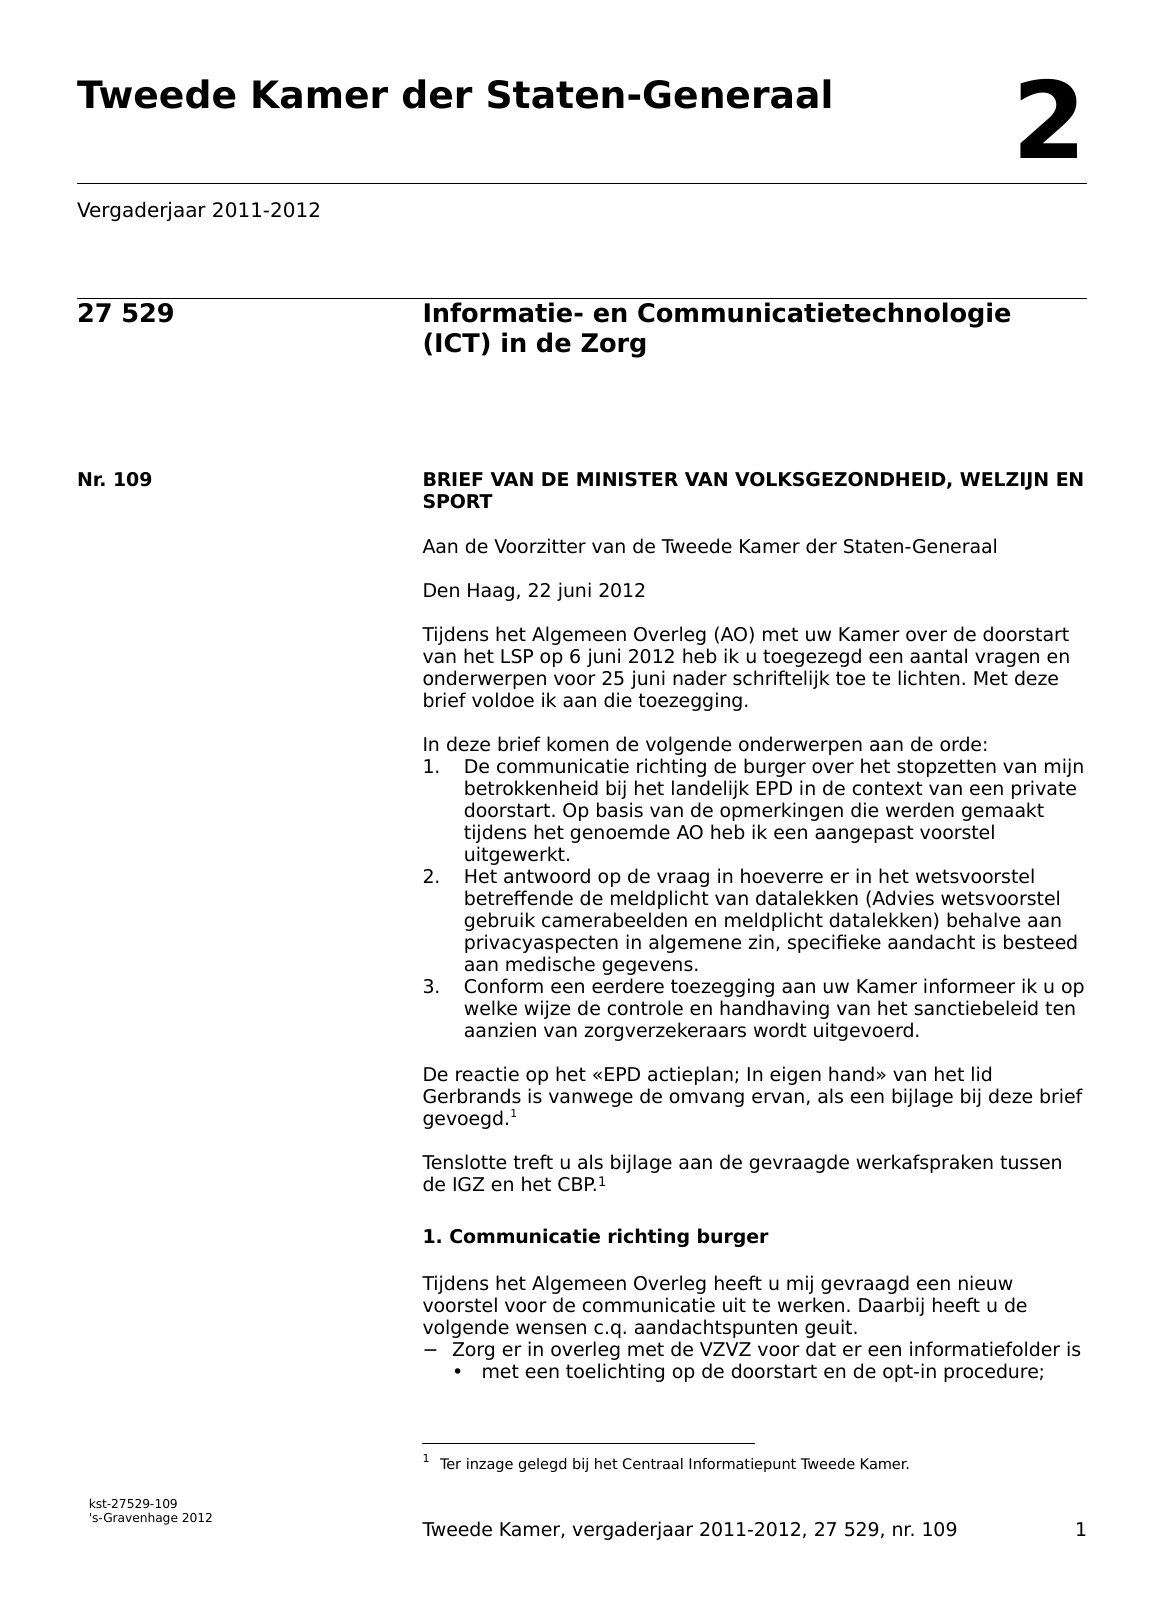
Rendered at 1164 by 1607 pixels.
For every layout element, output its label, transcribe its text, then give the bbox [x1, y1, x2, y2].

subtitle 27 529 Informatie- en Communicatietechnologie (ICT) in de Zorg [77, 299, 1087, 358]
text Tijdens het Algemeen Overleg heeft u mij gevraagd een nieuw voorstel voor de communicatie uit te werken. Daarbij heeft u de volgende wensen c.q. aandachtspunten geuit. [422, 1273, 1087, 1339]
subtitle Nr. 109 BRIEF VAN DE MINISTER VAN VOLKSGEZONDHEID, WELZIJN EN SPORT [77, 469, 1087, 513]
text In deze brief komen de volgende onderwerpen aan de orde: [422, 734, 1087, 756]
text − Zorg er in overleg met de VZVZ voor dat er een informatiefolder is [422, 1339, 1087, 1361]
text De reactie op het «EPD actieplan; In eigen hand» van het lid Gerbrands is vanwege de omvang ervan, als een bijlage bij deze brief gevoegd. [422, 1064, 1087, 1130]
text 2. Het antwoord op de vraag in hoeverre er in het wetsvoorstel betreffende de meldplicht van datalekken (Advies wetsvoorstel gebruik camerabeelden en meldplicht datalekken) behalve aan privacyaspecten in algemene zin, specifieke aandacht is besteed aan medische gegevens. [422, 866, 1087, 976]
text 's-Gravenhage 2012 [88, 1511, 323, 1525]
table_header 2 [886, 59, 1087, 183]
text Ter inzage gelegd bij het Centraal Informatiepunt Tweede Kamer. [422, 1452, 1087, 1474]
text Aan de Voorzitter van de Tweede Kamer der Staten-Generaal [422, 536, 1087, 557]
text kst-27529-109 [88, 1497, 323, 1511]
text 3. Conform een eerdere toezegging aan uw Kamer informeer ik u op welke wijze de controle en handhaving van het sanctiebeleid ten aanzien van zorgverzekeraars wordt uitgevoerd. [422, 976, 1087, 1042]
text Tenslotte treft u als bijlage aan de gevraagde werkafspraken tussen de IGZ en het CBP.1 [422, 1152, 1087, 1196]
table_header Tweede Kamer der Staten-Generaal [77, 59, 886, 183]
text • met een toelichting op de doorstart en de opt-in procedure; [452, 1361, 1087, 1383]
table_cell Vergaderjaar 2011-2012 [77, 184, 1087, 298]
text 1. De communicatie richting de burger over het stopzetten van mijn betrokkenheid bij het landelijk EPD in de context van een private doorstart. Op basis van de opmerkingen die werden gemaakt tijdens het genoemde AO heb ik een aangepast voorstel uitgewerkt. [422, 756, 1087, 866]
text Den Haag, 22 juni 2012 [422, 580, 1087, 602]
text Tijdens het Algemeen Overleg (AO) met uw Kamer over de doorstart van het LSP op 6 juni 2012 heb ik u toegezegd een aantal vragen en onderwerpen voor 25 juni nader schriftelijk toe te lichten. Met deze brief voldoe ik aan die toezegging. [422, 624, 1087, 712]
subtitle 1. Communicatie richting burger [422, 1226, 1087, 1248]
